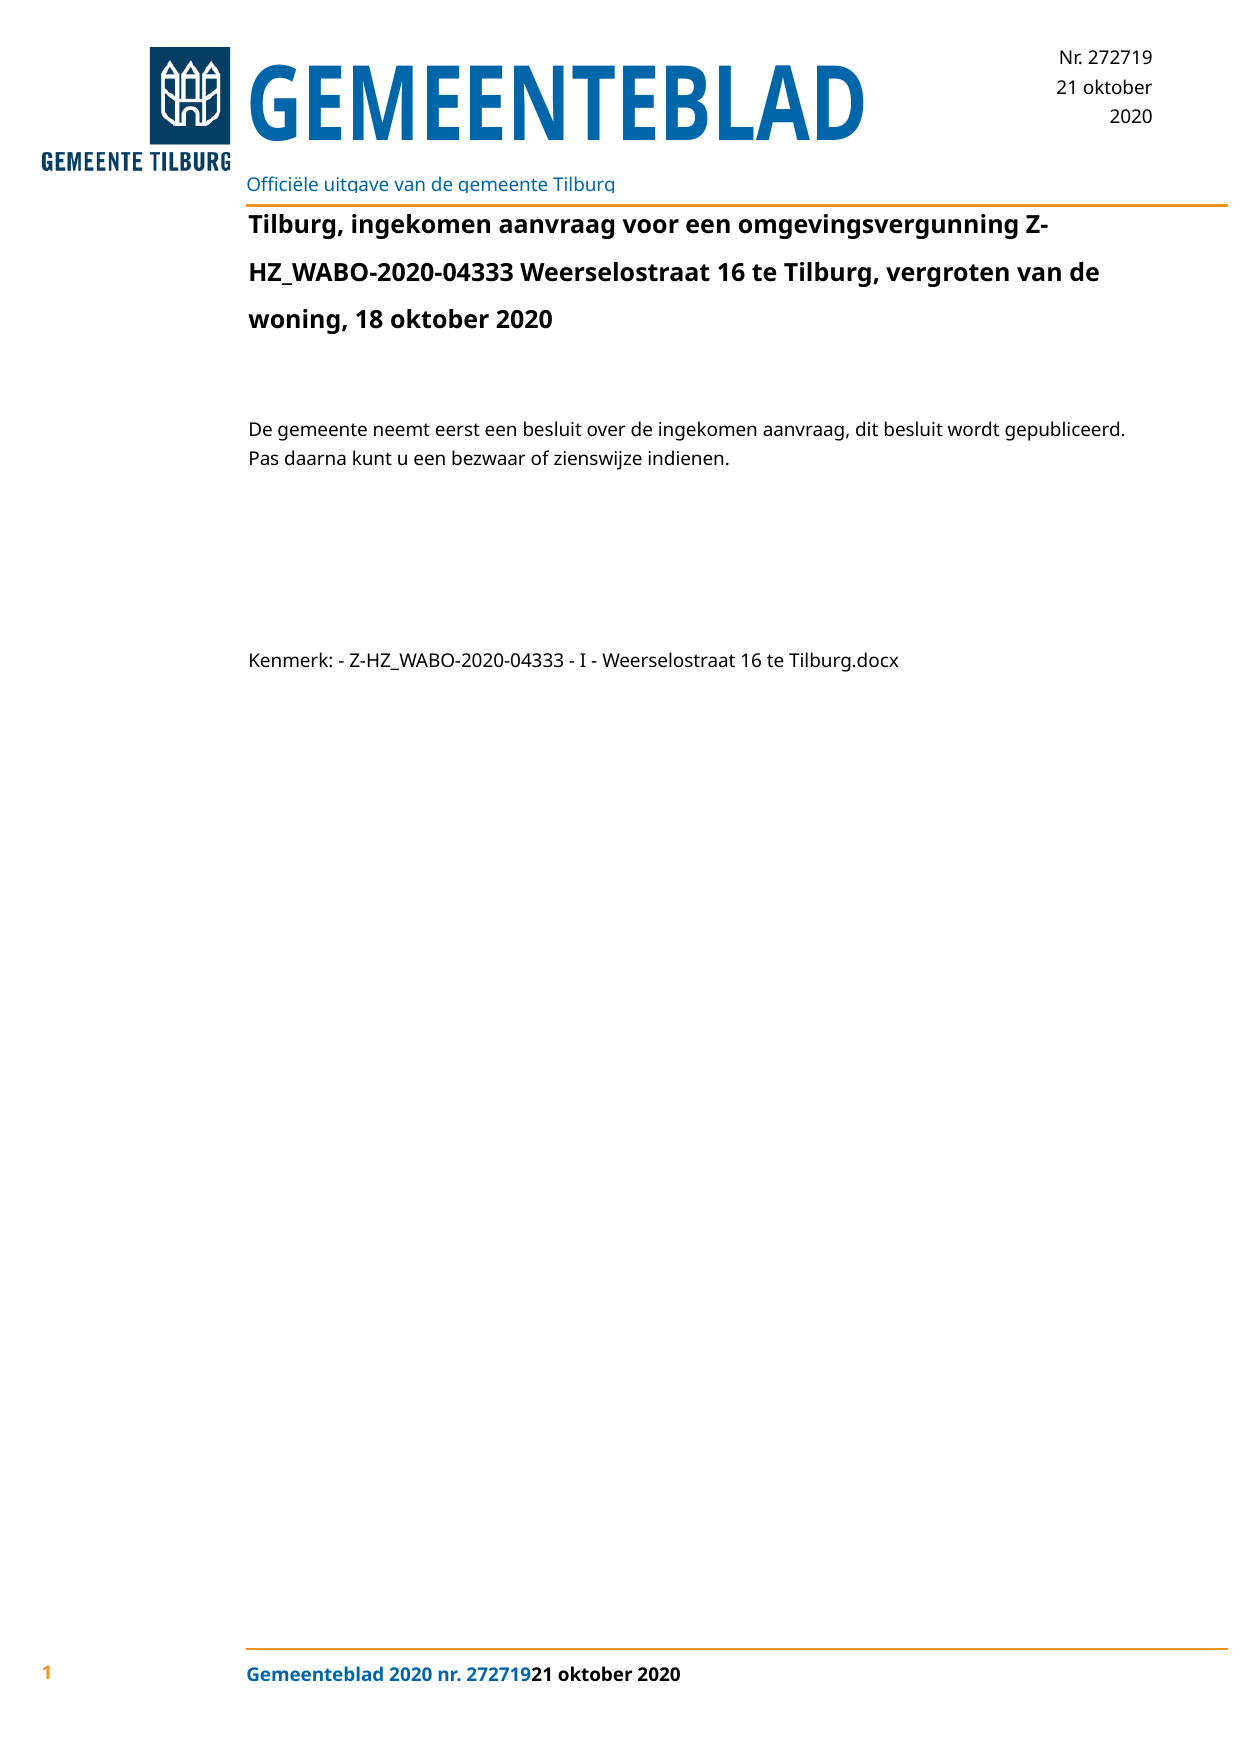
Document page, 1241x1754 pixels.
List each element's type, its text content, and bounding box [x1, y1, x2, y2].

text Kenmerk: - Z-HZ_WABO-2020-04333 - I - Weerselostraat 16 te Tilburg.docx [248, 647, 1152, 673]
text Tilburg, ingekomen aanvraag voor een omgevingsvergunning Z-HZ_WABO-2020-04333 Weerselostraat 16 te Tilburg, vergroten van de woning, 18 oktober 2020 [248, 207, 1152, 336]
picture [41, 47, 231, 172]
text De gemeente neemt eerst een besluit over de ingekomen aanvraag, dit besluit wordt gepubliceerd. Pas daarna kunt u een bezwaar of zienswijze indienen. [248, 416, 1152, 471]
